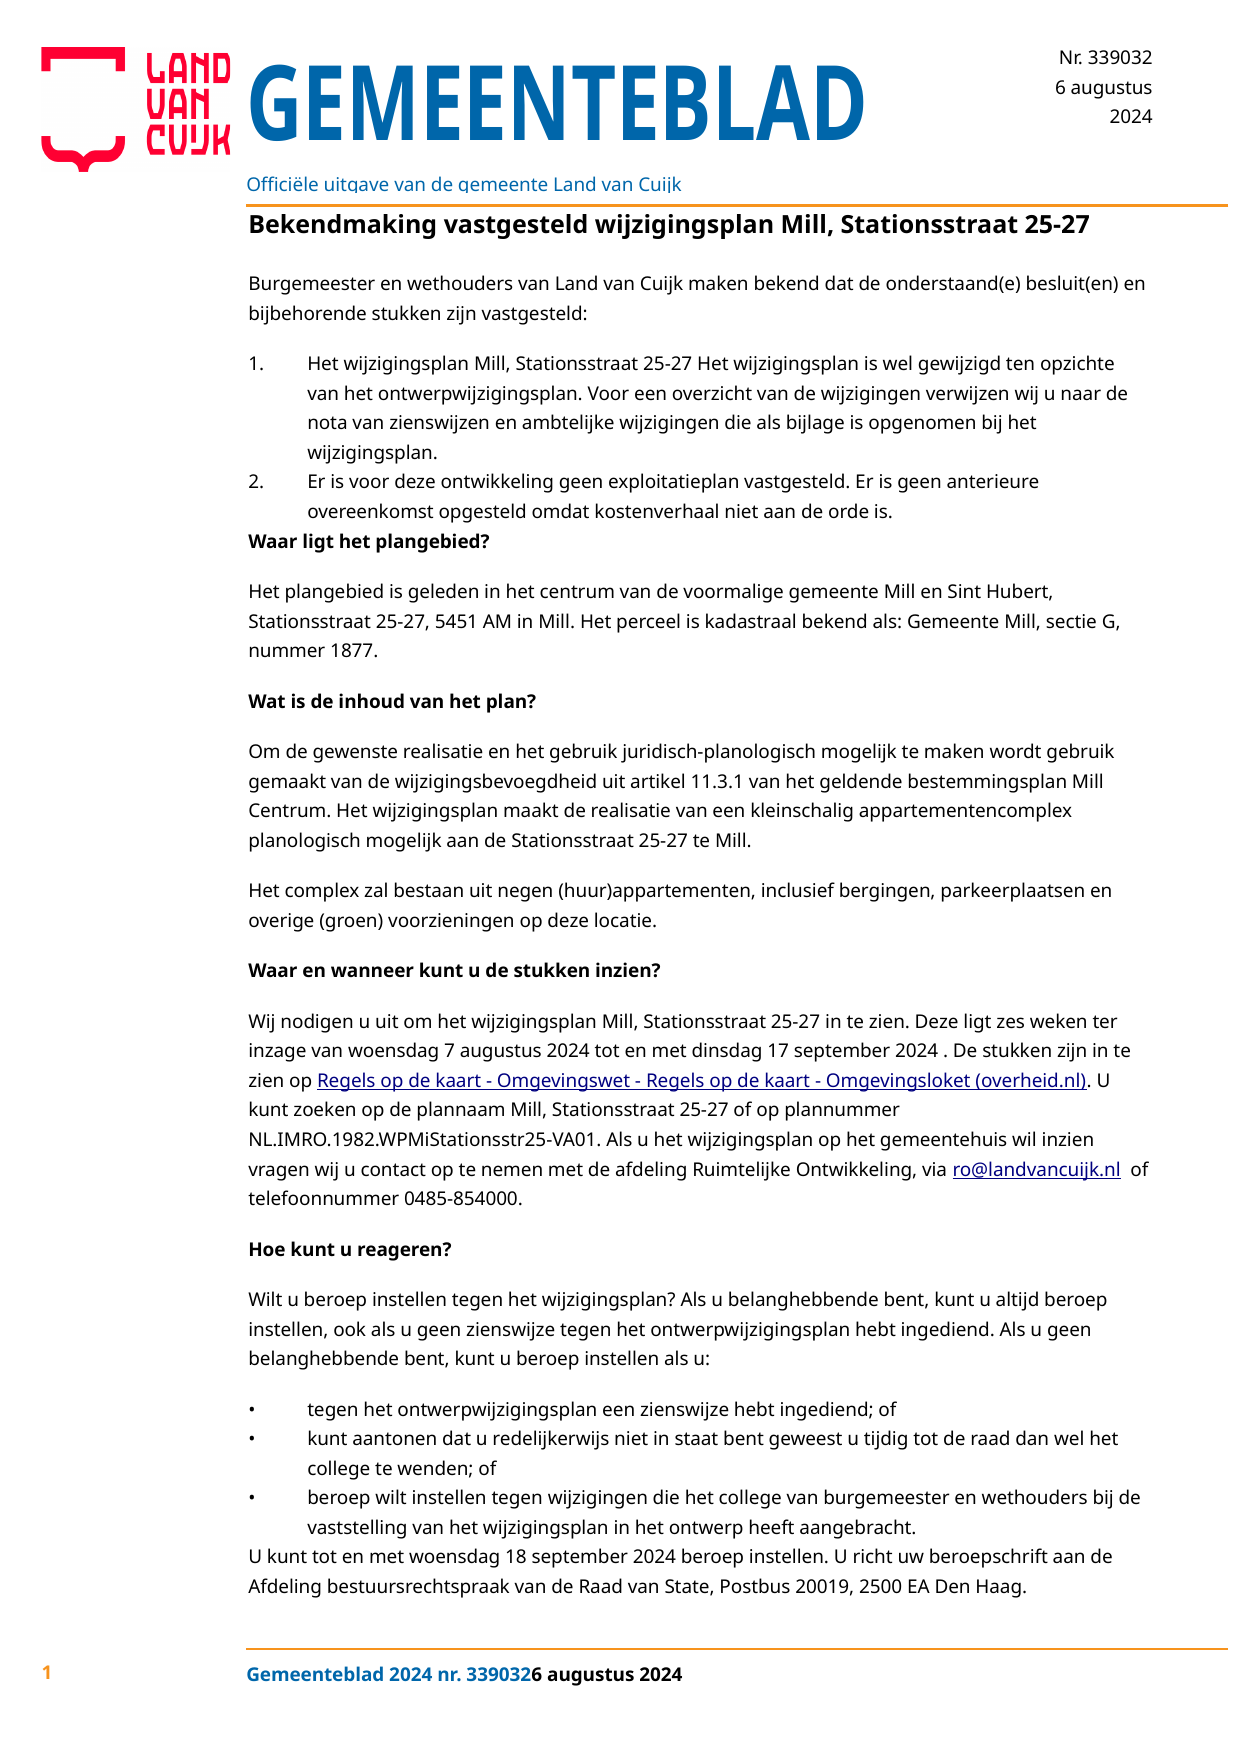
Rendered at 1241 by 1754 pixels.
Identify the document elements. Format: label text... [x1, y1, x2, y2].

text Bekendmaking vastgesteld wijzigingsplan Mill, Stationsstraat 25-27 [248, 207, 1152, 241]
text Wat is de inhoud van het plan? [248, 688, 1152, 713]
text Burgemeester en wethouders van Land van Cuijk maken bekend dat de onderstaand(e) besluit(en) en bijbehorende stukken zijn vastgesteld: [248, 270, 1152, 326]
text Hoe kunt u reageren? [248, 1236, 1152, 1261]
text Het plangebied is geleden in het centrum van de voormalige gemeente Mill en Sint Hubert, Stationsstraat 25-27, 5451 AM in Mill. Het perceel is kadastraal bekend als: Gemeente Mill, sectie G, nummer 1877. [248, 578, 1152, 663]
list kunt aantonen dat u redelijkerwijs niet in staat bent geweest u tijdig tot de raad dan wel het college te wenden; of [248, 1425, 1152, 1481]
list tegen het ontwerpwijzigingsplan een zienswijze hebt ingediend; of [248, 1396, 1152, 1421]
list Het wijzigingsplan Mill, Stationsstraat 25-27 Het wijzigingsplan is wel gewijzigd ten opzichte van het ontwerpwijzigingsplan. Voor een overzicht van de wijzigingen verwijzen wij u naar de nota van zienswijzen en ambtelijke wijzigingen die als bijlage is opgenomen bij het wijzigingsplan. [248, 350, 1152, 465]
list beroep wilt instellen tegen wijzigingen die het college van burgemeester en wethouders bij de vaststelling van het wijzigingsplan in het ontwerp heeft aangebracht. [248, 1484, 1152, 1540]
text Waar en wanneer kunt u de stukken inzien? [248, 957, 1152, 983]
text Waar ligt het plangebied? [248, 528, 1152, 553]
text Het complex zal bestaan uit negen (huur)appartementen, inclusief bergingen, parkeerplaatsen en overige (groen) voorzieningen op deze locatie. [248, 877, 1152, 933]
text U kunt tot en met woensdag 18 september 2024 beroep instellen. U richt uw beroepschrift aan de Afdeling bestuursrechtspraak van de Raad van State, Postbus 20019, 2500 EA Den Haag. [248, 1544, 1152, 1599]
text Wij nodigen u uit om het wijzigingsplan Mill, Stationsstraat 25-27 in te zien. Deze ligt zes weken ter inzage van woensdag 7 augustus 2024 tot en met dinsdag 17 september 2024 . De stukken zijn in te zien op Regels op de kaart - Omgevingswet - Regels op de kaart - Omgevingsloket (overheid.nl). U kunt zoeken op de plannaam Mill, Stationsstraat 25-27 of op plannummer NL.IMRO.1982.WPMiStationsstr25-VA01. Als u het wijzigingsplan op het gemeentehuis wil inzien vragen wij u contact op te nemen met de afdeling Ruimtelijke Ontwikkeling, via ro@landvancuijk.nl of telefoonnummer 0485-854000. [248, 1008, 1152, 1211]
text Wilt u beroep instellen tegen het wijzigingsplan? Als u belanghebbende bent, kunt u altijd beroep instellen, ook als u geen zienswijze tegen het ontwerpwijzigingsplan hebt ingediend. Als u geen belanghebbende bent, kunt u beroep instellen als u: [248, 1286, 1152, 1371]
text Om de gewenste realisatie en het gebruik juridisch-planologisch mogelijk te maken wordt gebruik gemaakt van de wijzigingsbevoegdheid uit artikel 11.3.1 van het geldende bestemmingsplan Mill Centrum. Het wijzigingsplan maakt de realisatie van een kleinschalig appartementencomplex planologisch mogelijk aan de Stationsstraat 25-27 te Mill. [248, 738, 1152, 853]
picture [41, 47, 231, 172]
list Er is voor deze ontwikkeling geen exploitatieplan vastgesteld. Er is geen anterieure overeenkomst opgesteld omdat kostenverhaal niet aan de orde is. [248, 469, 1152, 524]
